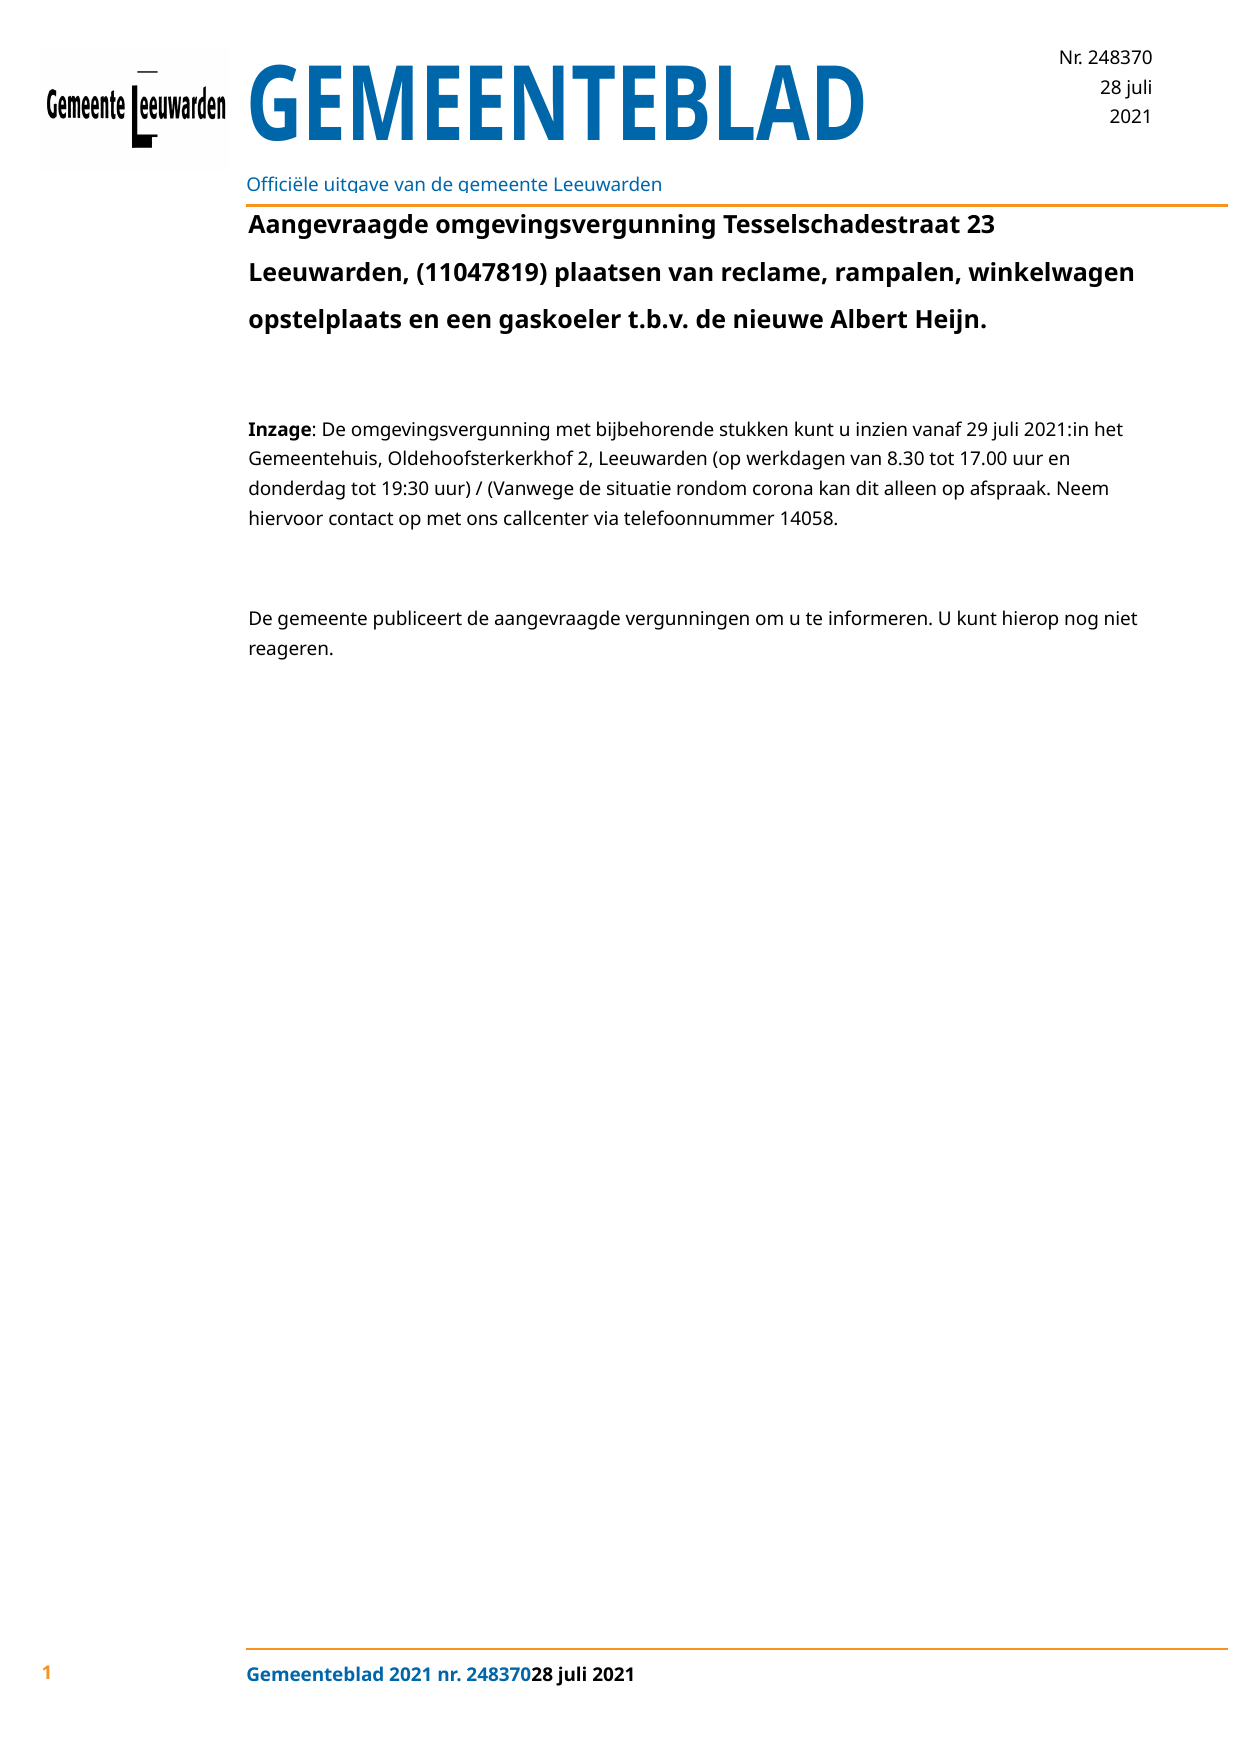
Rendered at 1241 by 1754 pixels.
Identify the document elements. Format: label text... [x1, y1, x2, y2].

text Inzage: De omgevingsvergunning met bijbehorende stukken kunt u inzien vanaf 29 juli 2021:in het Gemeentehuis, Oldehoofsterkerkhof 2, Leeuwarden (op werkdagen van 8.30 tot 17.00 uur en donderdag tot 19:30 uur) / (Vanwege de situatie rondom corona kan dit alleen op afspraak. Neem hiervoor contact op met ons callcenter via telefoonnummer 14058. [248, 416, 1152, 530]
picture [41, 47, 231, 172]
text Aangevraagde omgevingsvergunning Tesselschadestraat 23 Leeuwarden, (11047819) plaatsen van reclame, rampalen, winkelwagen opstelplaats en een gaskoeler t.b.v. de nieuwe Albert Heijn. [248, 207, 1152, 336]
text De gemeente publiceert de aangevraagde vergunningen om u te informeren. U kunt hierop nog niet reageren. [248, 606, 1152, 661]
